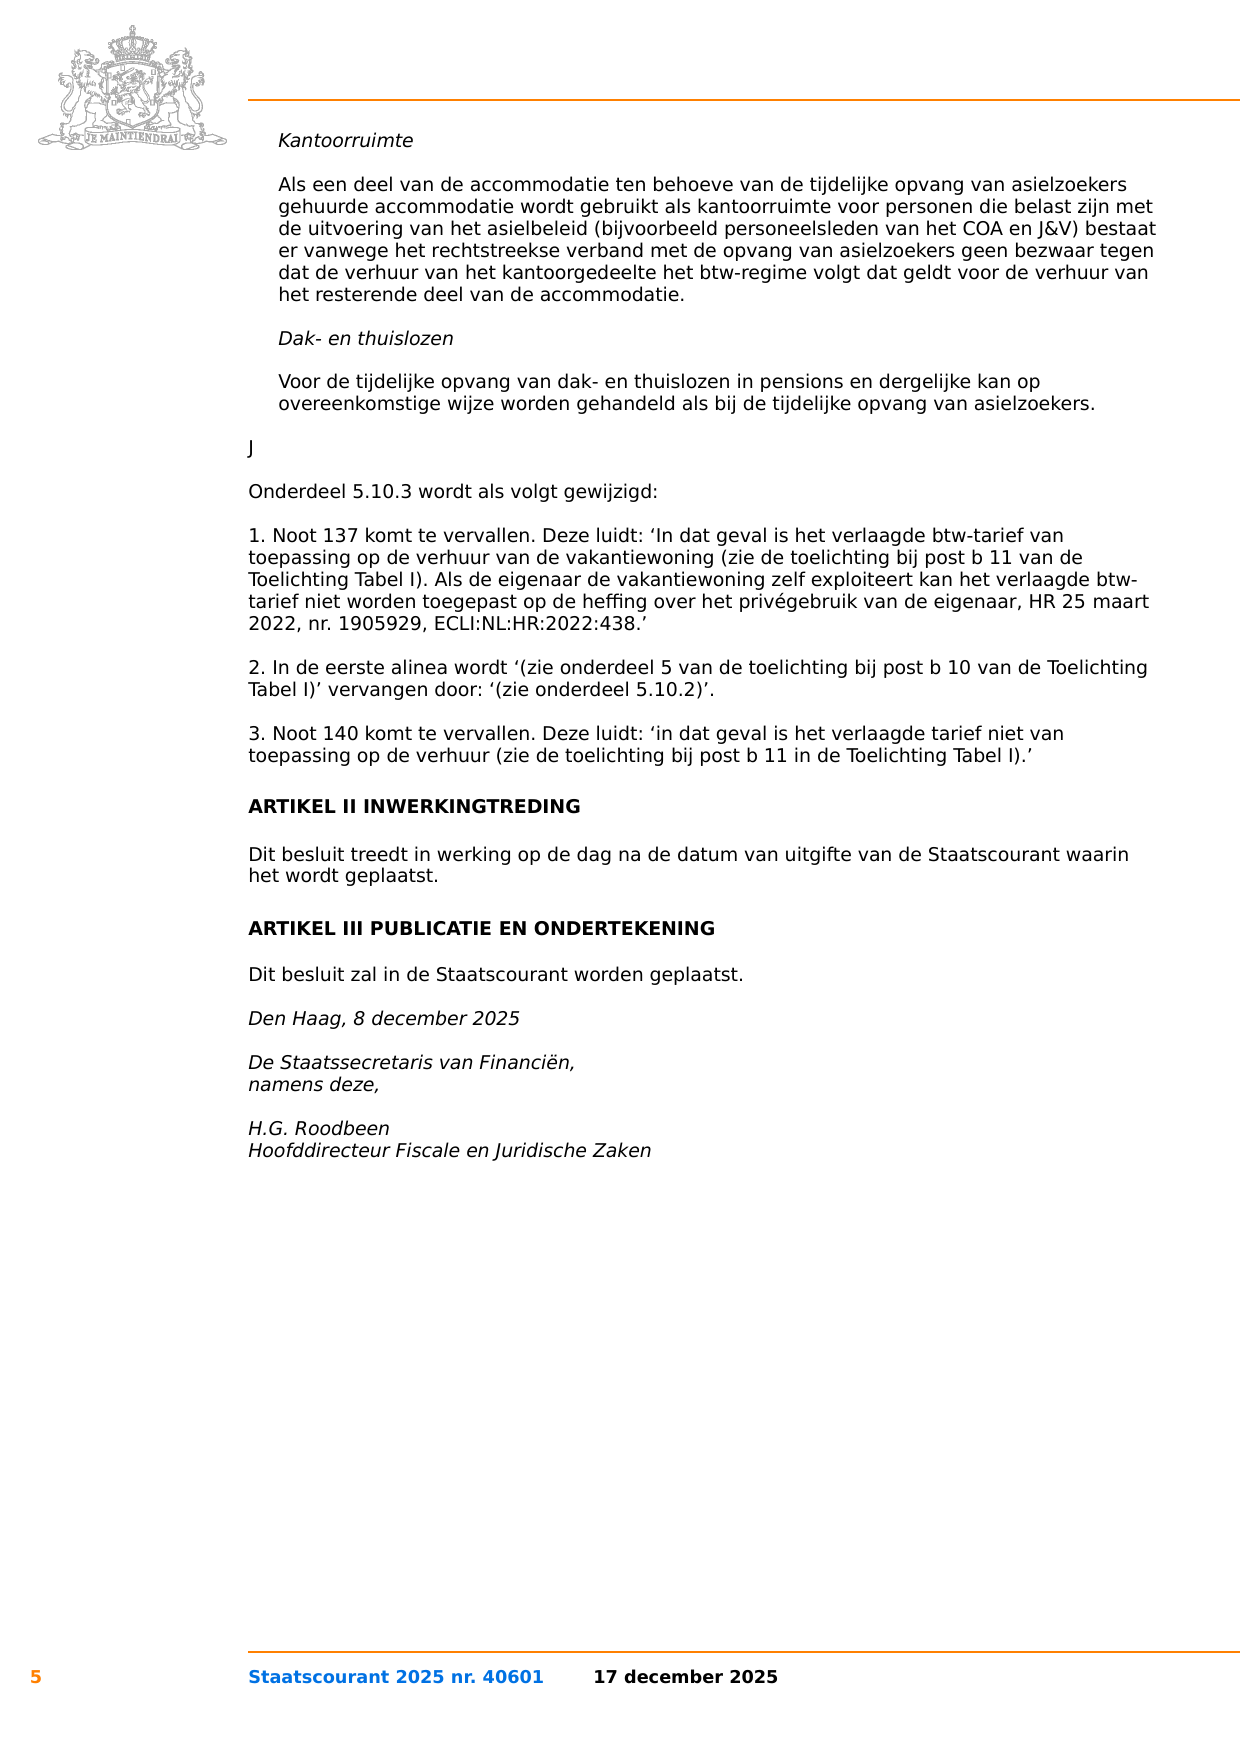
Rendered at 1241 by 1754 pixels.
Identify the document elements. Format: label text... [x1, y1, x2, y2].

subtitle Kantoorruimte [278, 130, 1163, 152]
text Dit besluit zal in de Staatscourant worden geplaatst. [248, 964, 1163, 986]
subtitle ARTIKEL II INWERKINGTREDING [248, 796, 1163, 818]
picture [38, 25, 227, 150]
text Als een deel van de accommodatie ten behoeve van de tijdelijke opvang van asielzoekers gehuurde accommodatie wordt gebruikt als kantoorruimte voor personen die belast zijn met de uitvoering van het asielbeleid (bijvoorbeeld personeelsleden van het COA en J&V) bestaat er vanwege het rechtstreekse verband met de opvang van asielzoekers geen bezwaar tegen dat de verhuur van het kantoorgedeelte het btw-regime volgt dat geldt voor de verhuur van het resterende deel van de accommodatie. [278, 174, 1163, 306]
text 3. Noot 140 komt te vervallen. Deze luidt: ‘in dat geval is het verlaagde tarief niet van toepassing op de verhuur (zie de toelichting bij post b 11 in de Toelichting Tabel I).’ [248, 722, 1163, 766]
text Onderdeel 5.10.3 wordt als volgt gewijzigd: [248, 481, 1163, 503]
text 2. In de eerste alinea wordt ‘(zie onderdeel 5 van de toelichting bij post b 10 van de Toelichting Tabel I)’ vervangen door: ‘(zie onderdeel 5.10.2)’. [248, 657, 1163, 701]
subtitle ARTIKEL III PUBLICATIE EN ONDERTEKENING [248, 917, 1163, 939]
text Den Haag, 8 december 2025 [248, 1008, 1163, 1030]
text Voor de tijdelijke opvang van dak- en thuislozen in pensions en dergelijke kan op overeenkomstige wijze worden gehandeld als bij de tijdelijke opvang van asielzoekers. [278, 371, 1163, 415]
text J [248, 437, 1163, 459]
text De Staatssecretaris van Financiën, namens deze, H.G. Roodbeen Hoofddirecteur Fiscale en Juridische Zaken [248, 1052, 1163, 1162]
text 1. Noot 137 komt te vervallen. Deze luidt: ‘In dat geval is het verlaagde btw-tarief van toepassing op de verhuur van de vakantiewoning (zie de toelichting bij post b 11 van de Toelichting Tabel I). Als de eigenaar de vakantiewoning zelf exploiteert kan het verlaagde btw-tarief niet worden toegepast op de heffing over het privégebruik van de eigenaar, HR 25 maart 2022, nr. 1905929, ECLI:NL:HR:2022:438.’ [248, 525, 1163, 635]
text Dit besluit treedt in werking op de dag na de datum van uitgifte van de Staatscourant waarin het wordt geplaatst. [248, 843, 1163, 887]
subtitle Dak- en thuislozen [278, 327, 1163, 349]
